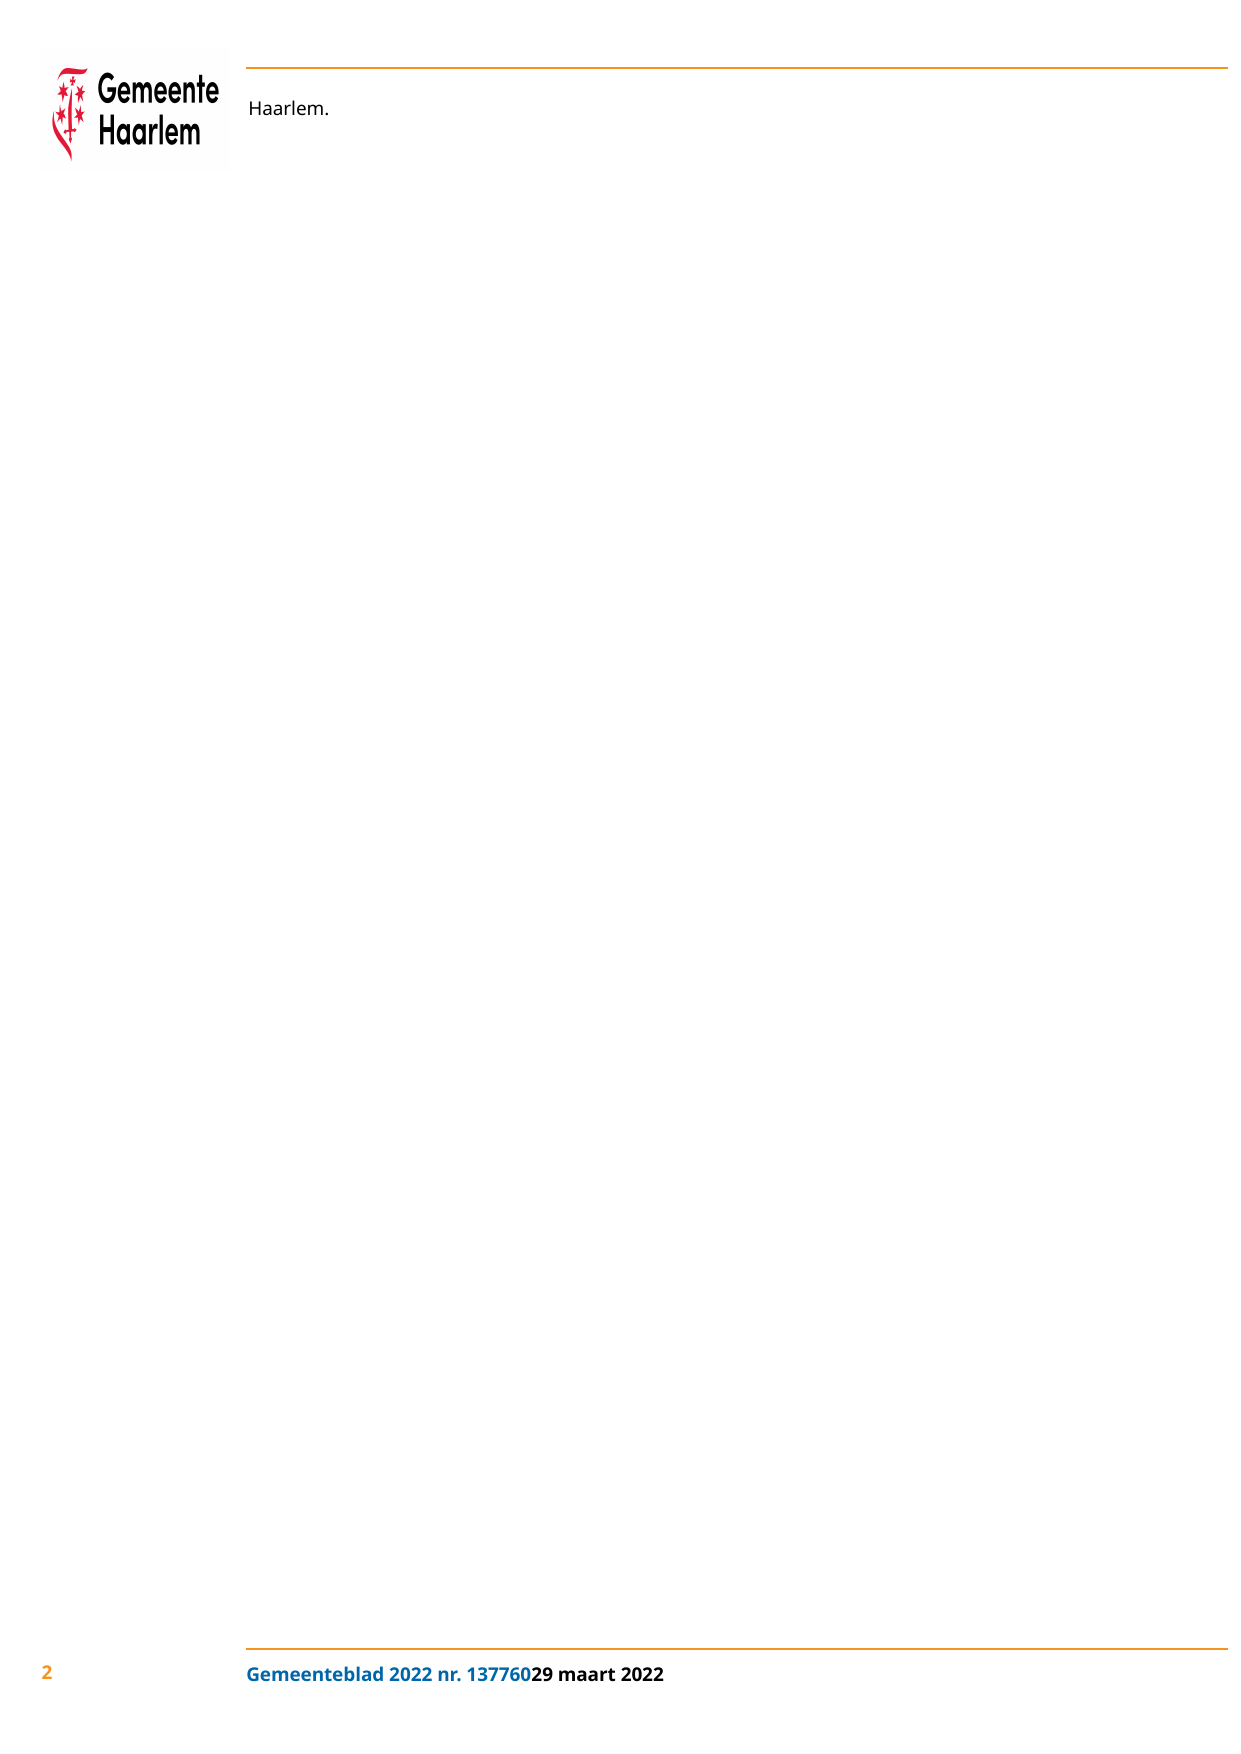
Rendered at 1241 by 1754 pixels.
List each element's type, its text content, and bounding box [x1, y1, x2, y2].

text Haarlem. [248, 95, 1152, 121]
picture [41, 47, 231, 172]
